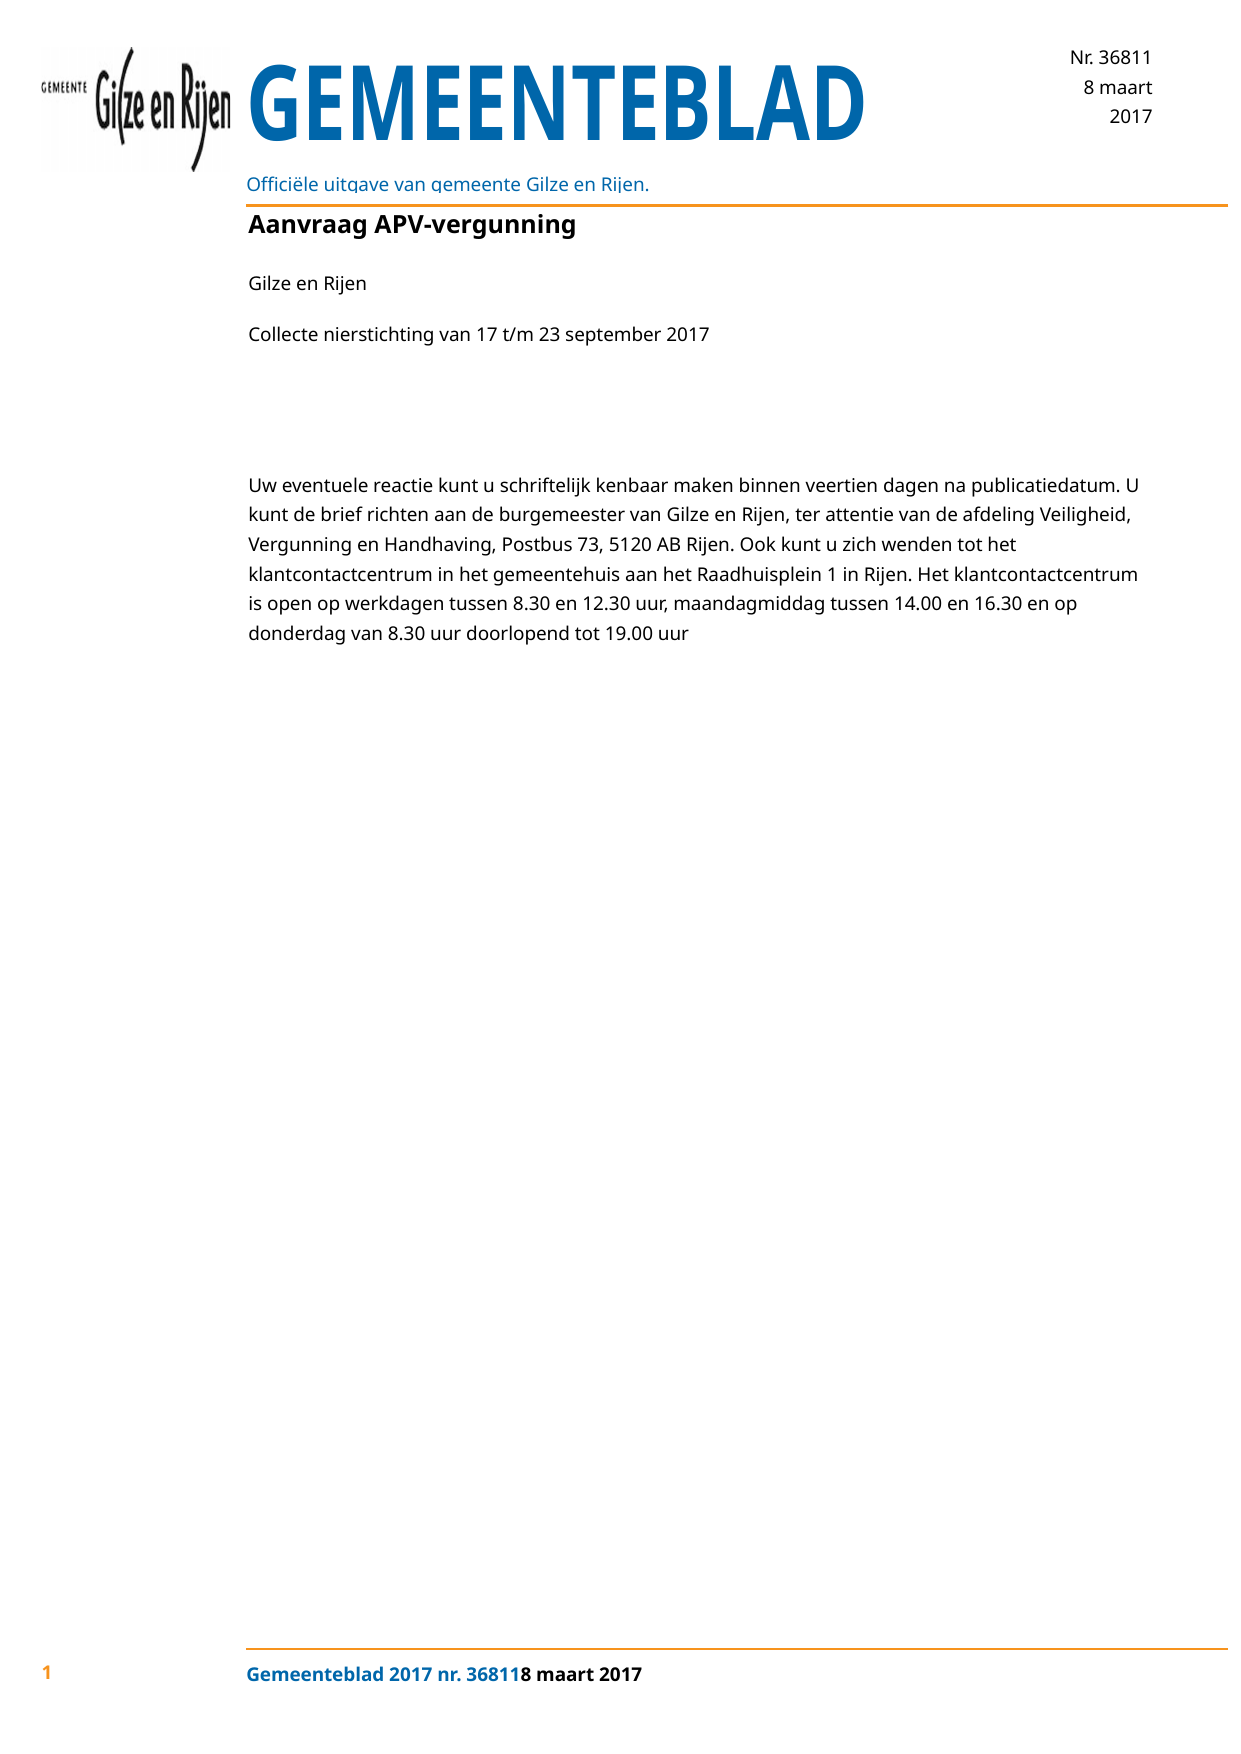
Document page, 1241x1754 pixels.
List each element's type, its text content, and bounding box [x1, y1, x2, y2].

text Uw eventuele reactie kunt u schriftelijk kenbaar maken binnen veertien dagen na publicatiedatum. U kunt de brief richten aan de burgemeester van Gilze en Rijen, ter attentie van de afdeling Veiligheid, Vergunning en Handhaving, Postbus 73, 5120 AB Rijen. Ook kunt u zich wenden tot het klantcontactcentrum in het gemeentehuis aan het Raadhuisplein 1 in Rijen. Het klantcontactcentrum is open op werkdagen tussen 8.30 en 12.30 uur, maandagmiddag tussen 14.00 en 16.30 en op donderdag van 8.30 uur doorlopend tot 19.00 uur [248, 472, 1152, 646]
text Gilze en Rijen [248, 270, 1152, 296]
text Collecte nierstichting van 17 t/m 23 september 2017 [248, 321, 1152, 346]
picture [41, 47, 231, 172]
text Aanvraag APV-vergunning [248, 207, 1152, 241]
